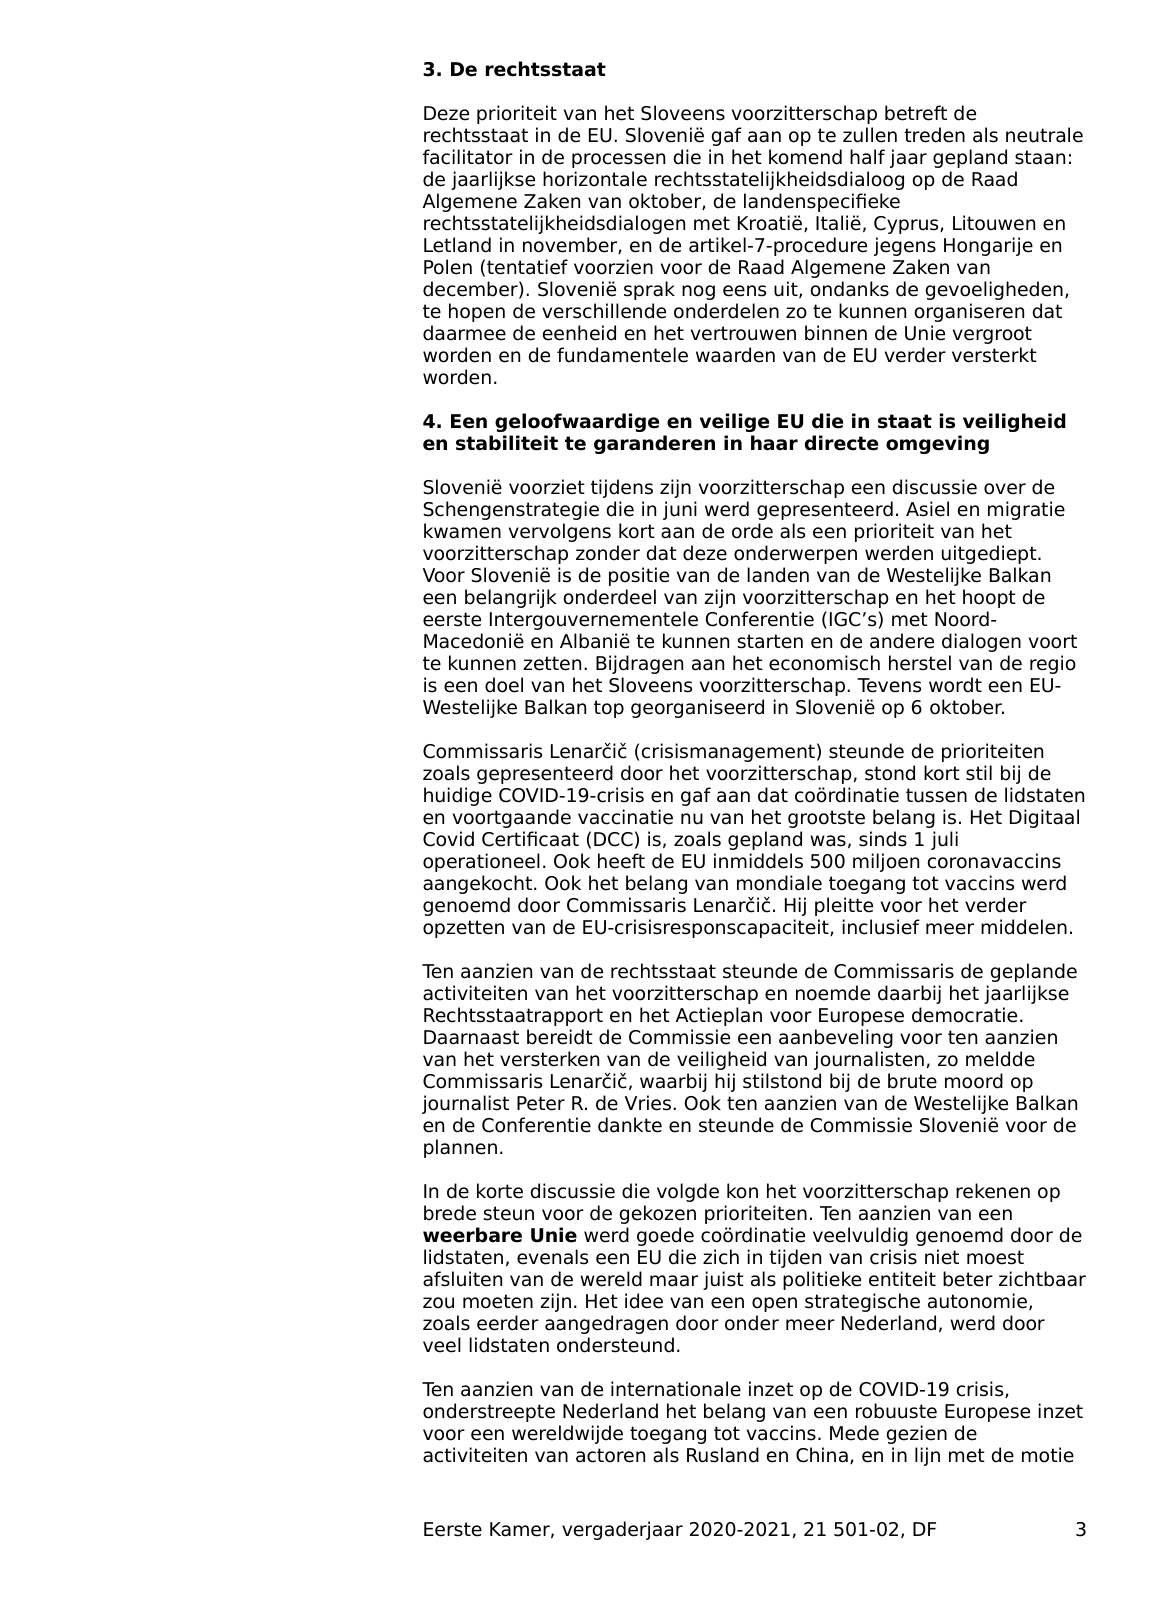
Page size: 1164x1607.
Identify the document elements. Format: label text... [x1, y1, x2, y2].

subtitle 3. De rechtsstaat [422, 59, 1087, 81]
subtitle 4. Een geloofwaardige en veilige EU die in staat is veiligheid en stabiliteit te garanderen in haar directe omgeving [422, 411, 1087, 455]
text Deze prioriteit van het Sloveens voorzitterschap betreft de rechtsstaat in de EU. Slovenië gaf aan op te zullen treden als neutrale facilitator in de processen die in het komend half jaar gepland staan: de jaarlijkse horizontale rechtsstatelijkheidsdialoog op de Raad Algemene Zaken van oktober, de landenspecifieke rechtsstatelijkheidsdialogen met Kroatië, Italië, Cyprus, Litouwen en Letland in november, en de artikel-7-procedure jegens Hongarije en Polen (tentatief voorzien voor de Raad Algemene Zaken van december). Slovenië sprak nog eens uit, ondanks de gevoeligheden, te hopen de verschillende onderdelen zo te kunnen organiseren dat daarmee de eenheid en het vertrouwen binnen de Unie vergroot worden en de fundamentele waarden van de EU verder versterkt worden. [422, 103, 1087, 389]
text Ten aanzien van de rechtsstaat steunde de Commissaris de geplande activiteiten van het voorzitterschap en noemde daarbij het jaarlijkse Rechtsstaatrapport en het Actieplan voor Europese democratie. Daarnaast bereidt de Commissie een aanbeveling voor ten aanzien van het versterken van de veiligheid van journalisten, zo meldde Commissaris Lenarčič, waarbij hij stilstond bij de brute moord op journalist Peter R. de Vries. Ook ten aanzien van de Westelijke Balkan en de Conferentie dankte en steunde de Commissie Slovenië voor de plannen. [422, 961, 1087, 1159]
text In de korte discussie die volgde kon het voorzitterschap rekenen op brede steun voor de gekozen prioriteiten. Ten aanzien van een weerbare Unie werd goede coördinatie veelvuldig genoemd door de lidstaten, evenals een EU die zich in tijden van crisis niet moest afsluiten van de wereld maar juist als politieke entiteit beter zichtbaar zou moeten zijn. Het idee van een open strategische autonomie, zoals eerder aangedragen door onder meer Nederland, werd door veel lidstaten ondersteund. [422, 1181, 1087, 1357]
text Commissaris Lenarčič (crisismanagement) steunde de prioriteiten zoals gepresenteerd door het voorzitterschap, stond kort stil bij de huidige COVID-19-crisis en gaf aan dat coördinatie tussen de lidstaten en voortgaande vaccinatie nu van het grootste belang is. Het Digitaal Covid Certificaat (DCC) is, zoals gepland was, sinds 1 juli operationeel. Ook heeft de EU inmiddels 500 miljoen coronavaccins aangekocht. Ook het belang van mondiale toegang tot vaccins werd genoemd door Commissaris Lenarčič. Hij pleitte voor het verder opzetten van de EU-crisisresponscapaciteit, inclusief meer middelen. [422, 741, 1087, 939]
text Ten aanzien van de internationale inzet op de COVID-19 crisis, onderstreepte Nederland het belang van een robuuste Europese inzet voor een wereldwijde toegang tot vaccins. Mede gezien de activiteiten van actoren als Rusland en China, en in lijn met de motie [422, 1379, 1087, 1467]
text Slovenië voorziet tijdens zijn voorzitterschap een discussie over de Schengenstrategie die in juni werd gepresenteerd. Asiel en migratie kwamen vervolgens kort aan de orde als een prioriteit van het voorzitterschap zonder dat deze onderwerpen werden uitgediept. Voor Slovenië is de positie van de landen van de Westelijke Balkan een belangrijk onderdeel van zijn voorzitterschap en het hoopt de eerste Intergouvernementele Conferentie (IGC’s) met Noord-Macedonië en Albanië te kunnen starten en de andere dialogen voort te kunnen zetten. Bijdragen aan het economisch herstel van de regio is een doel van het Sloveens voorzitterschap. Tevens wordt een EU-Westelijke Balkan top georganiseerd in Slovenië op 6 oktober. [422, 477, 1087, 719]
